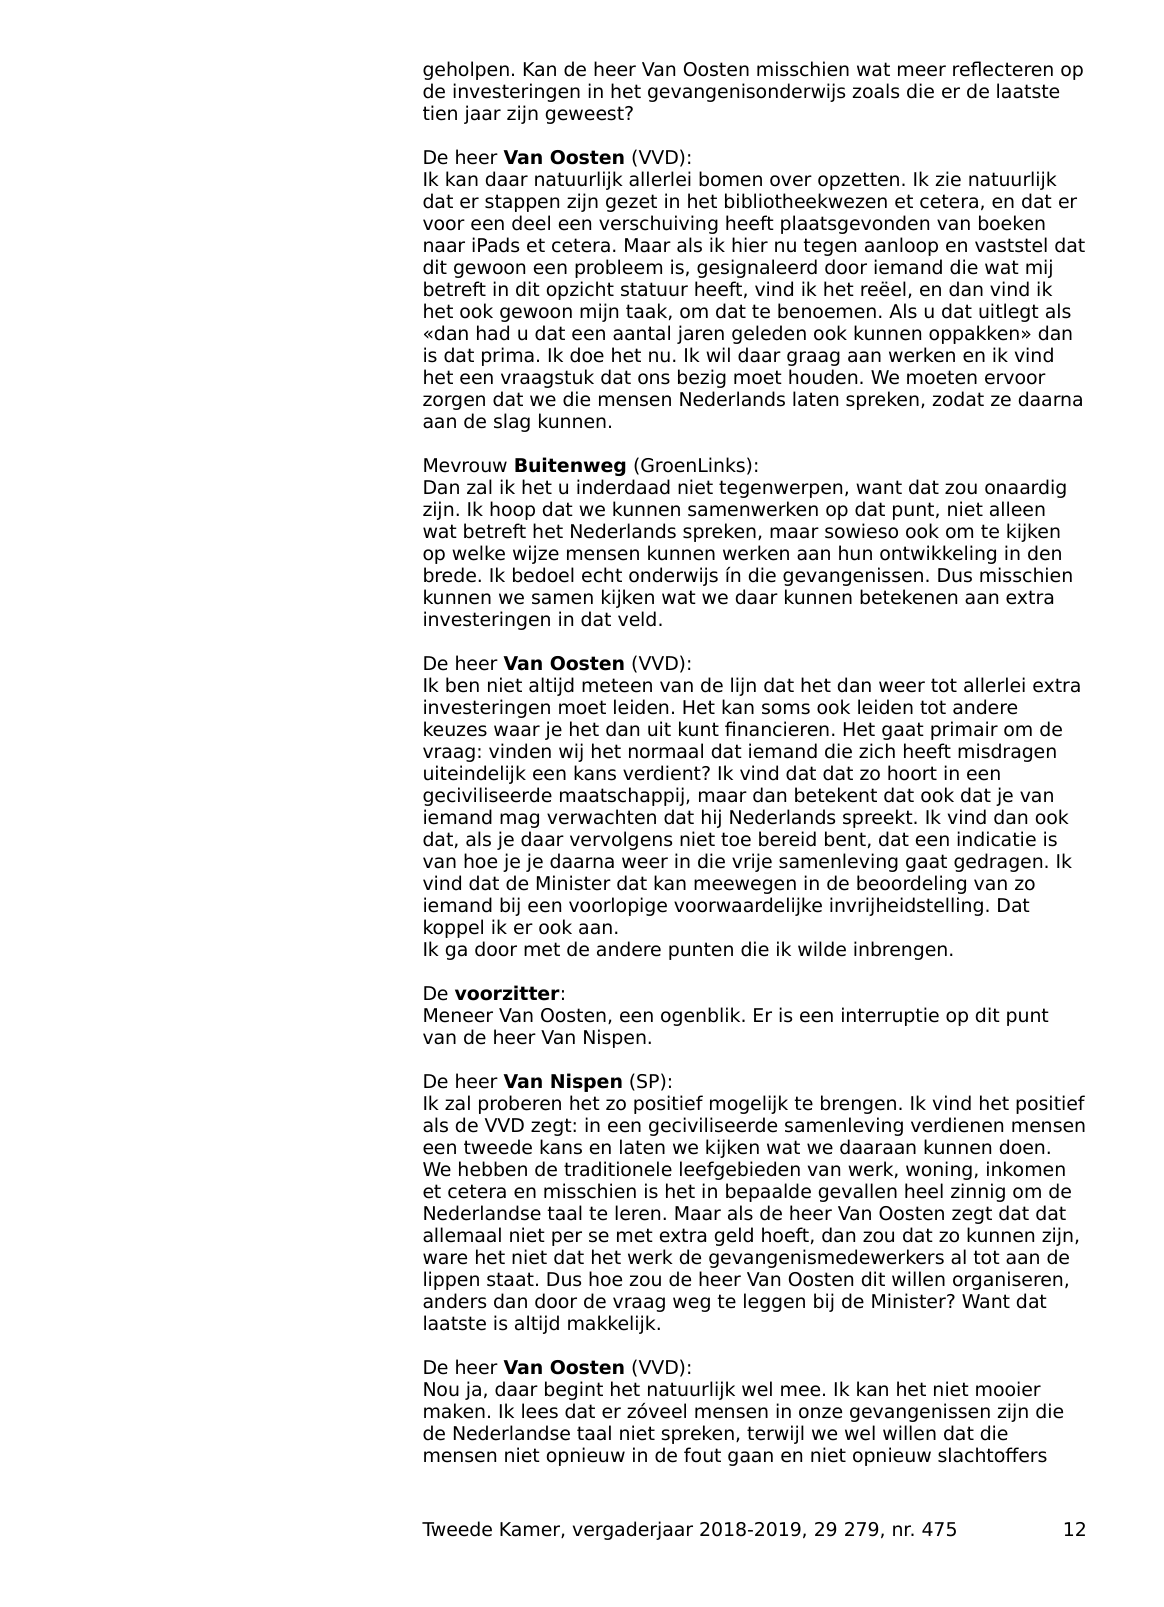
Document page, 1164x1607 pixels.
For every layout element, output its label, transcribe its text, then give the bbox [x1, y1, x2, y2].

text Ik zal proberen het zo positief mogelijk te brengen. Ik vind het positief als de VVD zegt: in een geciviliseerde samenleving verdienen mensen een tweede kans en laten we kijken wat we daaraan kunnen doen. We hebben de traditionele leefgebieden van werk, woning, inkomen et cetera en misschien is het in bepaalde gevallen heel zinnig om de Nederlandse taal te leren. Maar als de heer Van Oosten zegt dat dat allemaal niet per se met extra geld hoeft, dan zou dat zo kunnen zijn, ware het niet dat het werk de gevangenismedewerkers al tot aan de lippen staat. Dus hoe zou de heer Van Oosten dit willen organiseren, anders dan door de vraag weg te leggen bij de Minister? Want dat laatste is altijd makkelijk. [422, 1093, 1087, 1335]
text De heer Van Oosten (VVD): [422, 147, 1087, 169]
text Ik ga door met de andere punten die ik wilde inbrengen. [422, 939, 1087, 961]
text De voorzitter: [422, 983, 1087, 1005]
text Nou ja, daar begint het natuurlijk wel mee. Ik kan het niet mooier maken. Ik lees dat er zóveel mensen in onze gevangenissen zijn die de Nederlandse taal niet spreken, terwijl we wel willen dat die mensen niet opnieuw in de fout gaan en niet opnieuw slachtoffers [422, 1379, 1087, 1467]
text De heer Van Oosten (VVD): [422, 1357, 1087, 1379]
text Meneer Van Oosten, een ogenblik. Er is een interruptie op dit punt van de heer Van Nispen. [422, 1005, 1087, 1049]
text Ik kan daar natuurlijk allerlei bomen over opzetten. Ik zie natuurlijk dat er stappen zijn gezet in het bibliotheekwezen et cetera, en dat er voor een deel een verschuiving heeft plaatsgevonden van boeken naar iPads et cetera. Maar als ik hier nu tegen aanloop en vaststel dat dit gewoon een probleem is, gesignaleerd door iemand die wat mij betreft in dit opzicht statuur heeft, vind ik het reëel, en dan vind ik het ook gewoon mijn taak, om dat te benoemen. Als u dat uitlegt als «dan had u dat een aantal jaren geleden ook kunnen oppakken» dan is dat prima. Ik doe het nu. Ik wil daar graag aan werken en ik vind het een vraagstuk dat ons bezig moet houden. We moeten ervoor zorgen dat we die mensen Nederlands laten spreken, zodat ze daarna aan de slag kunnen. [422, 169, 1087, 433]
text De heer Van Oosten (VVD): [422, 653, 1087, 675]
text geholpen. Kan de heer Van Oosten misschien wat meer reflecteren op de investeringen in het gevangenisonderwijs zoals die er de laatste tien jaar zijn geweest? [422, 59, 1087, 125]
text De heer Van Nispen (SP): [422, 1071, 1087, 1093]
text Ik ben niet altijd meteen van de lijn dat het dan weer tot allerlei extra investeringen moet leiden. Het kan soms ook leiden tot andere keuzes waar je het dan uit kunt financieren. Het gaat primair om de vraag: vinden wij het normaal dat iemand die zich heeft misdragen uiteindelijk een kans verdient? Ik vind dat dat zo hoort in een geciviliseerde maatschappij, maar dan betekent dat ook dat je van iemand mag verwachten dat hij Nederlands spreekt. Ik vind dan ook dat, als je daar vervolgens niet toe bereid bent, dat een indicatie is van hoe je je daarna weer in die vrije samenleving gaat gedragen. Ik vind dat de Minister dat kan meewegen in de beoordeling van zo iemand bij een voorlopige voorwaardelijke invrijheidstelling. Dat koppel ik er ook aan. [422, 675, 1087, 939]
text Mevrouw Buitenweg (GroenLinks): [422, 455, 1087, 477]
text Dan zal ik het u inderdaad niet tegenwerpen, want dat zou onaardig zijn. Ik hoop dat we kunnen samenwerken op dat punt, niet alleen wat betreft het Nederlands spreken, maar sowieso ook om te kijken op welke wijze mensen kunnen werken aan hun ontwikkeling in den brede. Ik bedoel echt onderwijs ín die gevangenissen. Dus misschien kunnen we samen kijken wat we daar kunnen betekenen aan extra investeringen in dat veld. [422, 477, 1087, 631]
